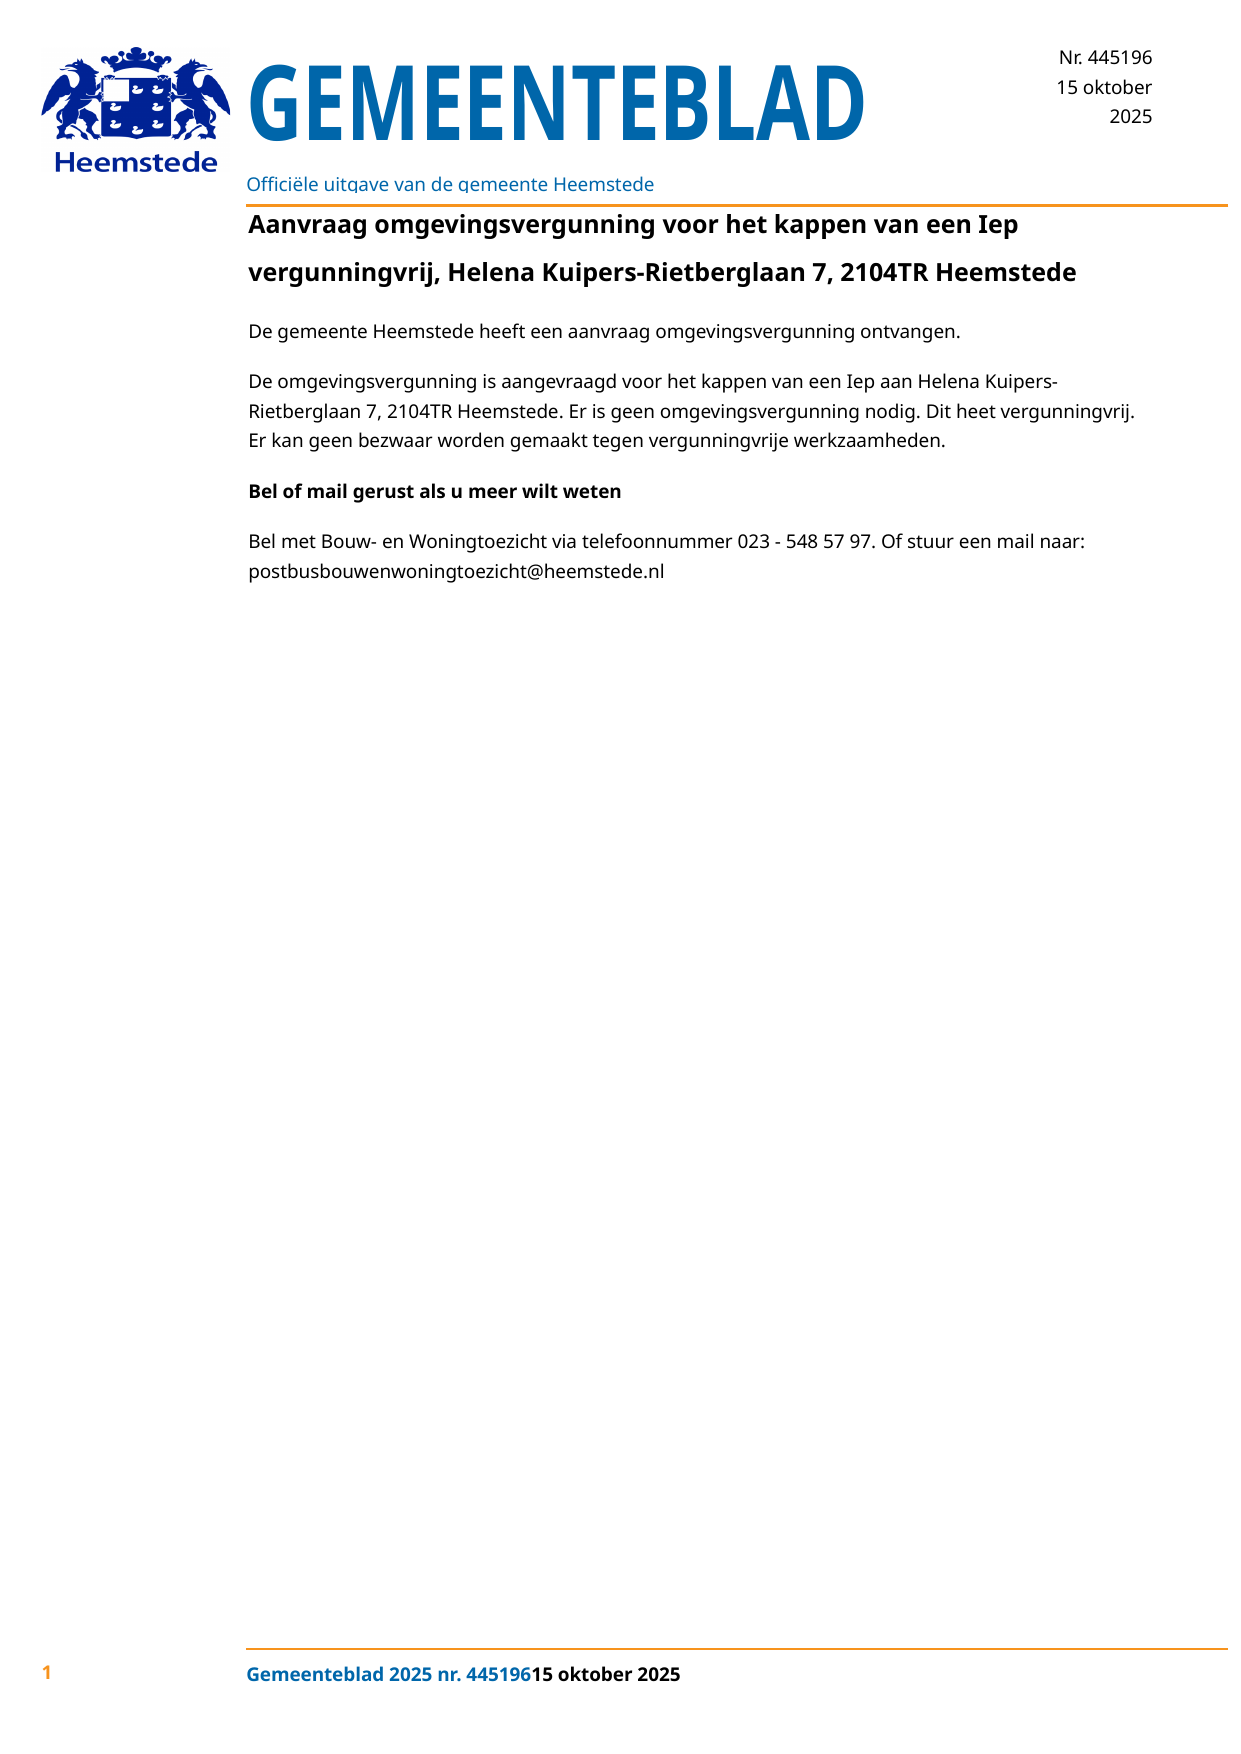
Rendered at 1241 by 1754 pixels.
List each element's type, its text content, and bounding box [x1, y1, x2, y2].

text Aanvraag omgevingsvergunning voor het kappen van een Iep vergunningvrij, Helena Kuipers-Rietberglaan 7, 2104TR Heemstede [248, 207, 1152, 288]
picture [41, 47, 231, 172]
text Bel of mail gerust als u meer wilt weten [248, 478, 1152, 504]
text De omgevingsvergunning is aangevraagd voor het kappen van een Iep aan Helena Kuipers-Rietberglaan 7, 2104TR Heemstede. Er is geen omgevingsvergunning nodig. Dit heet vergunningvrij. Er kan geen bezwaar worden gemaakt tegen vergunningvrije werkzaamheden. [248, 368, 1152, 453]
text Bel met Bouw- en Woningtoezicht via telefoonnummer 023 - 548 57 97. Of stuur een mail naar: postbusbouwenwoningtoezicht@heemstede.nl [248, 528, 1152, 584]
text De gemeente Heemstede heeft een aanvraag omgevingsvergunning ontvangen. [248, 318, 1152, 344]
